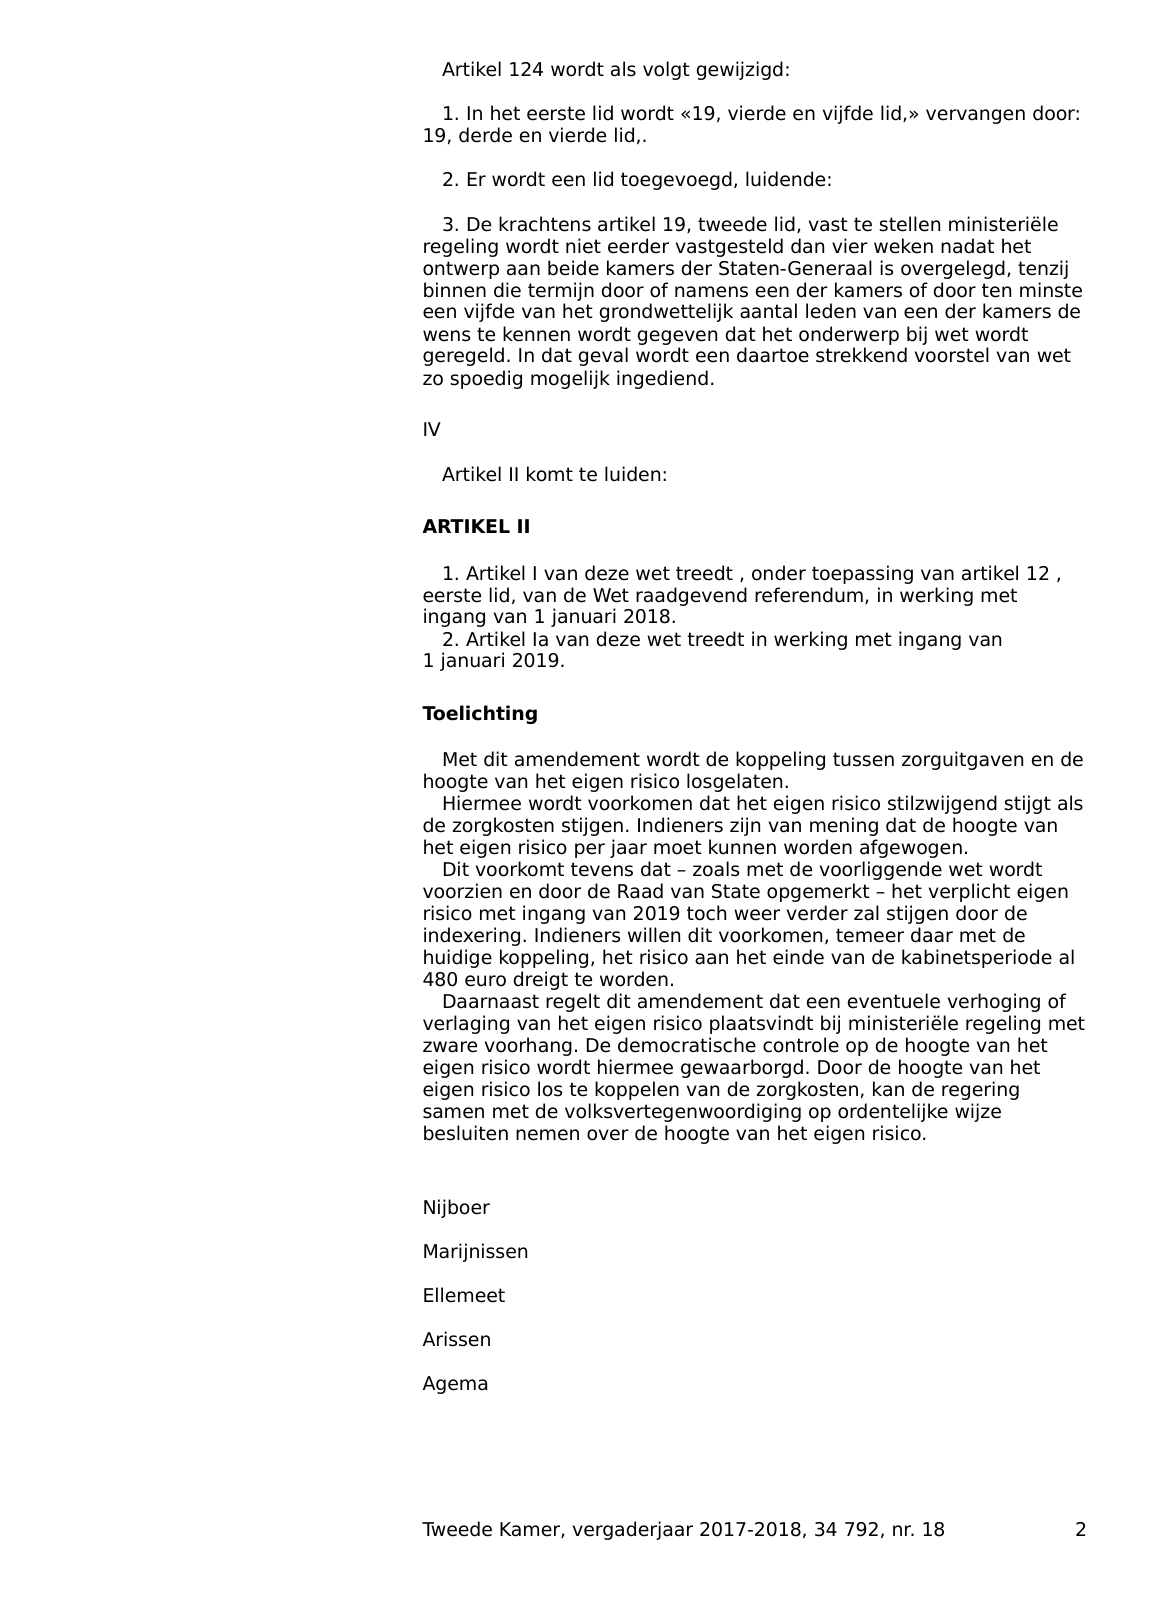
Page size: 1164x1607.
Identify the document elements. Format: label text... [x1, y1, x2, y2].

text Nijboer Marijnissen Ellemeet Arissen Agema [422, 1175, 1087, 1417]
text Artikel II komt te luiden: [422, 463, 1087, 486]
text 1. In het eerste lid wordt «19, vierde en vijfde lid,» vervangen door: 19, derde en vierde lid,. [422, 103, 1087, 147]
subtitle IV [422, 419, 1087, 441]
text Hiermee wordt voorkomen dat het eigen risico stilzwijgend stijgt als de zorgkosten stijgen. Indieners zijn van mening dat de hoogte van het eigen risico per jaar moet kunnen worden afgewogen. [422, 793, 1087, 859]
text 2. Artikel Ia van deze wet treedt in werking met ingang van 1 januari 2019. [422, 628, 1087, 672]
text Daarnaast regelt dit amendement dat een eventuele verhoging of verlaging van het eigen risico plaatsvindt bij ministeriële regeling met zware voorhang. De democratische controle op de hoogte van het eigen risico wordt hiermee gewaarborgd. Door de hoogte van het eigen risico los te koppelen van de zorgkosten, kan de regering samen met de volksvertegenwoordiging op ordentelijke wijze besluiten nemen over de hoogte van het eigen risico. [422, 991, 1087, 1145]
text 3. De krachtens artikel 19, tweede lid, vast te stellen ministeriële regeling wordt niet eerder vastgesteld dan vier weken nadat het ontwerp aan beide kamers der Staten-Generaal is overgelegd, tenzij binnen die termijn door of namens een der kamers of door ten minste een vijfde van het grondwettelijk aantal leden van een der kamers de wens te kennen wordt gegeven dat het onderwerp bij wet wordt geregeld. In dat geval wordt een daartoe strekkend voorstel van wet zo spoedig mogelijk ingediend. [422, 213, 1087, 389]
subtitle Toelichting [422, 702, 1087, 724]
text 1. Artikel I van deze wet treedt , onder toepassing van artikel 12 , eerste lid, van de Wet raadgevend referendum, in werking met ingang van 1 januari 2018. [422, 562, 1087, 628]
text Dit voorkomt tevens dat – zoals met de voorliggende wet wordt voorzien en door de Raad van State opgemerkt – het verplicht eigen risico met ingang van 2019 toch weer verder zal stijgen door de indexering. Indieners willen dit voorkomen, temeer daar met de huidige koppeling, het risico aan het einde van de kabinetsperiode al 480 euro dreigt te worden. [422, 859, 1087, 991]
text 2. Er wordt een lid toegevoegd, luidende: [422, 169, 1087, 191]
text Met dit amendement wordt de koppeling tussen zorguitgaven en de hoogte van het eigen risico losgelaten. [422, 749, 1087, 793]
text Artikel 124 wordt als volgt gewijzigd: [422, 59, 1087, 81]
subtitle ARTIKEL II [422, 516, 1087, 537]
